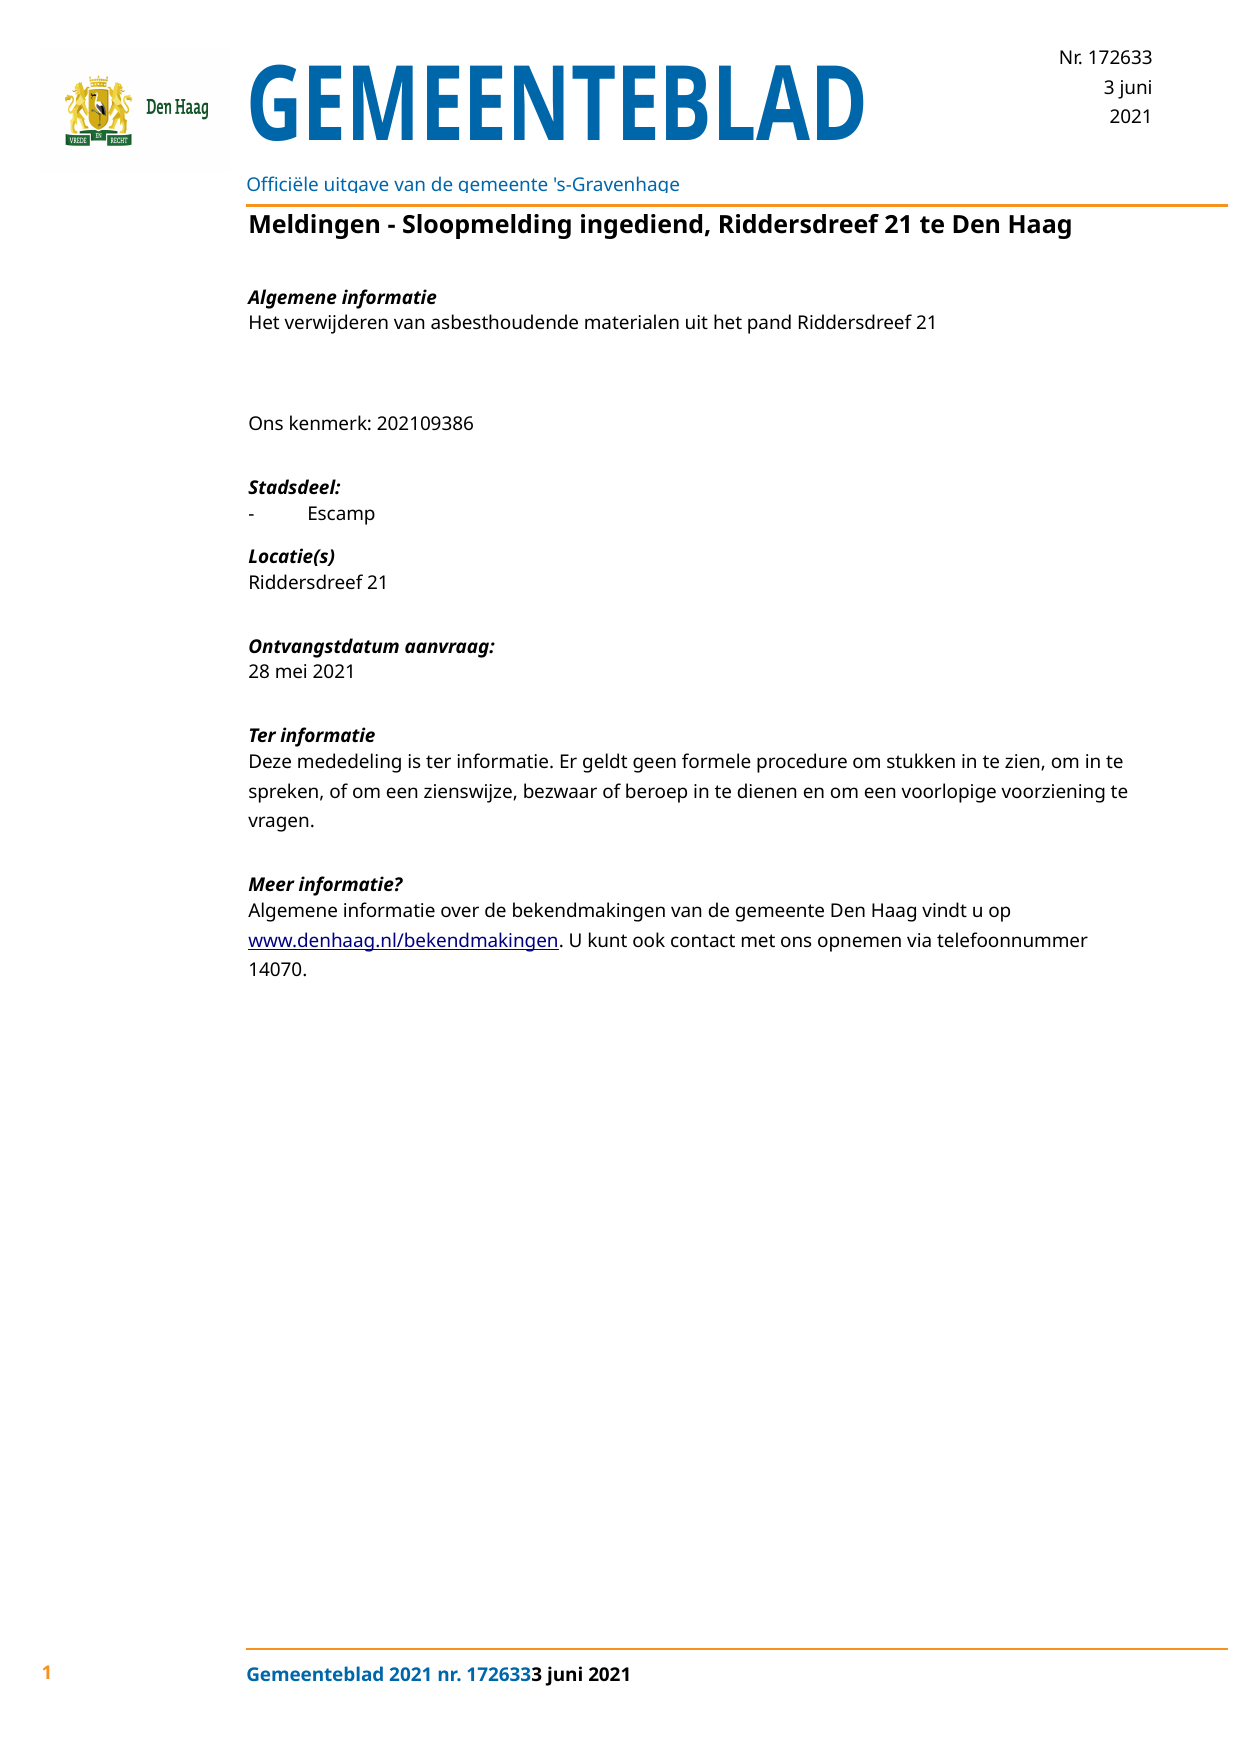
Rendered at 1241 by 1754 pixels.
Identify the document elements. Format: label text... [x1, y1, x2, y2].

text Ons kenmerk: 202109386 [248, 410, 1152, 436]
text Ontvangstdatum aanvraag: [248, 633, 1152, 659]
text Het verwijderen van asbesthoudende materialen uit het pand Riddersdreef 21 [248, 309, 1152, 335]
text Stadsdeel: [248, 474, 1152, 500]
text Algemene informatie over de bekendmakingen van de gemeente Den Haag vindt u op www.denhaag.nl/bekendmakingen. U kunt ook contact met ons opnemen via telefoonnummer 14070. [248, 897, 1152, 982]
text Meldingen - Sloopmelding ingediend, Riddersdreef 21 te Den Haag [248, 207, 1152, 241]
text Algemene informatie [248, 284, 1152, 309]
text 28 mei 2021 [248, 659, 1152, 684]
picture [41, 47, 231, 172]
text Riddersdreef 21 [248, 569, 1152, 595]
text Locatie(s) [248, 543, 1152, 569]
list Escamp [248, 500, 1152, 526]
text Deze mededeling is ter informatie. Er geldt geen formele procedure om stukken in te zien, om in te spreken, of om een zienswijze, bezwaar of beroep in te dienen en om een voorlopige voorziening te vragen. [248, 748, 1152, 833]
text Meer informatie? [248, 871, 1152, 897]
text Ter informatie [248, 723, 1152, 748]
